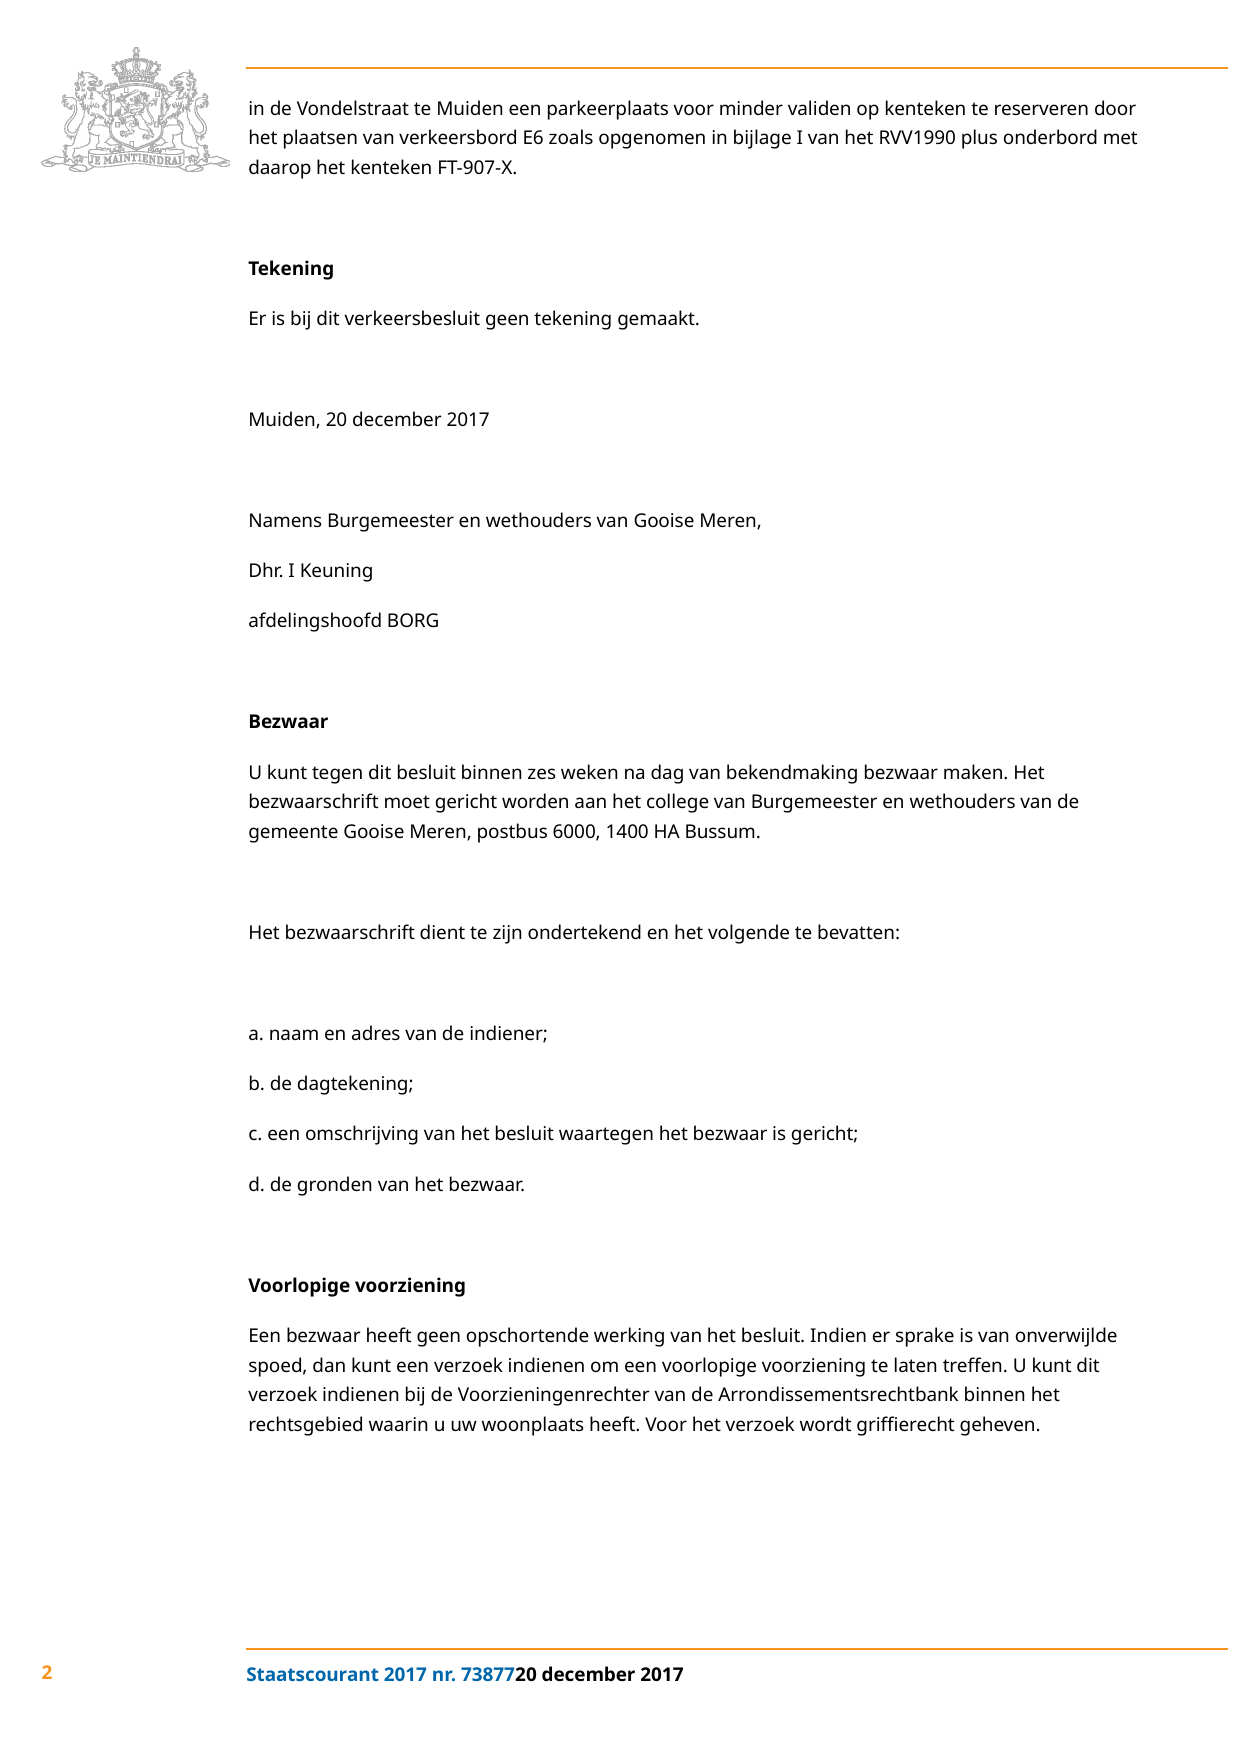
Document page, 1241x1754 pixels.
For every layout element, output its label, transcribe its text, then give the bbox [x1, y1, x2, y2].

text Een bezwaar heeft geen opschortende werking van het besluit. Indien er sprake is van onverwijlde spoed, dan kunt een verzoek indienen om een voorlopige voorziening te laten treffen. U kunt dit verzoek indienen bij de Voorzieningenrechter van de Arrondissementsrechtbank binnen het rechtsgebied waarin u uw woonplaats heeft. Voor het verzoek wordt griffierecht geheven. [248, 1322, 1152, 1437]
text Tekening [248, 255, 1152, 281]
text Het bezwaarschrift dient te zijn ondertekend en het volgende te bevatten: [248, 919, 1152, 945]
text in de Vondelstraat te Muiden een parkeerplaats voor minder validen op kenteken te reserveren door het plaatsen van verkeersbord E6 zoals opgenomen in bijlage I van het RVV1990 plus onderbord met daarop het kenteken FT-907-X. [248, 95, 1152, 180]
text a. naam en adres van de indiener; [248, 1020, 1152, 1046]
text d. de gronden van het bezwaar. [248, 1171, 1152, 1197]
text Bezwaar [248, 708, 1152, 734]
text Voorlopige voorziening [248, 1272, 1152, 1298]
text Er is bij dit verkeersbesluit geen tekening gemaakt. [248, 305, 1152, 331]
text afdelingshoofd BORG [248, 608, 1152, 633]
text Namens Burgemeester en wethouders van Gooise Meren, [248, 507, 1152, 533]
picture [41, 47, 231, 172]
text Muiden, 20 december 2017 [248, 406, 1152, 432]
text c. een omschrijving van het besluit waartegen het bezwaar is gericht; [248, 1121, 1152, 1146]
text b. de dagtekening; [248, 1070, 1152, 1096]
text Dhr. I Keuning [248, 557, 1152, 583]
text U kunt tegen dit besluit binnen zes weken na dag van bekendmaking bezwaar maken. Het bezwaarschrift moet gericht worden aan het college van Burgemeester en wethouders van de gemeente Gooise Meren, postbus 6000, 1400 HA Bussum. [248, 759, 1152, 844]
